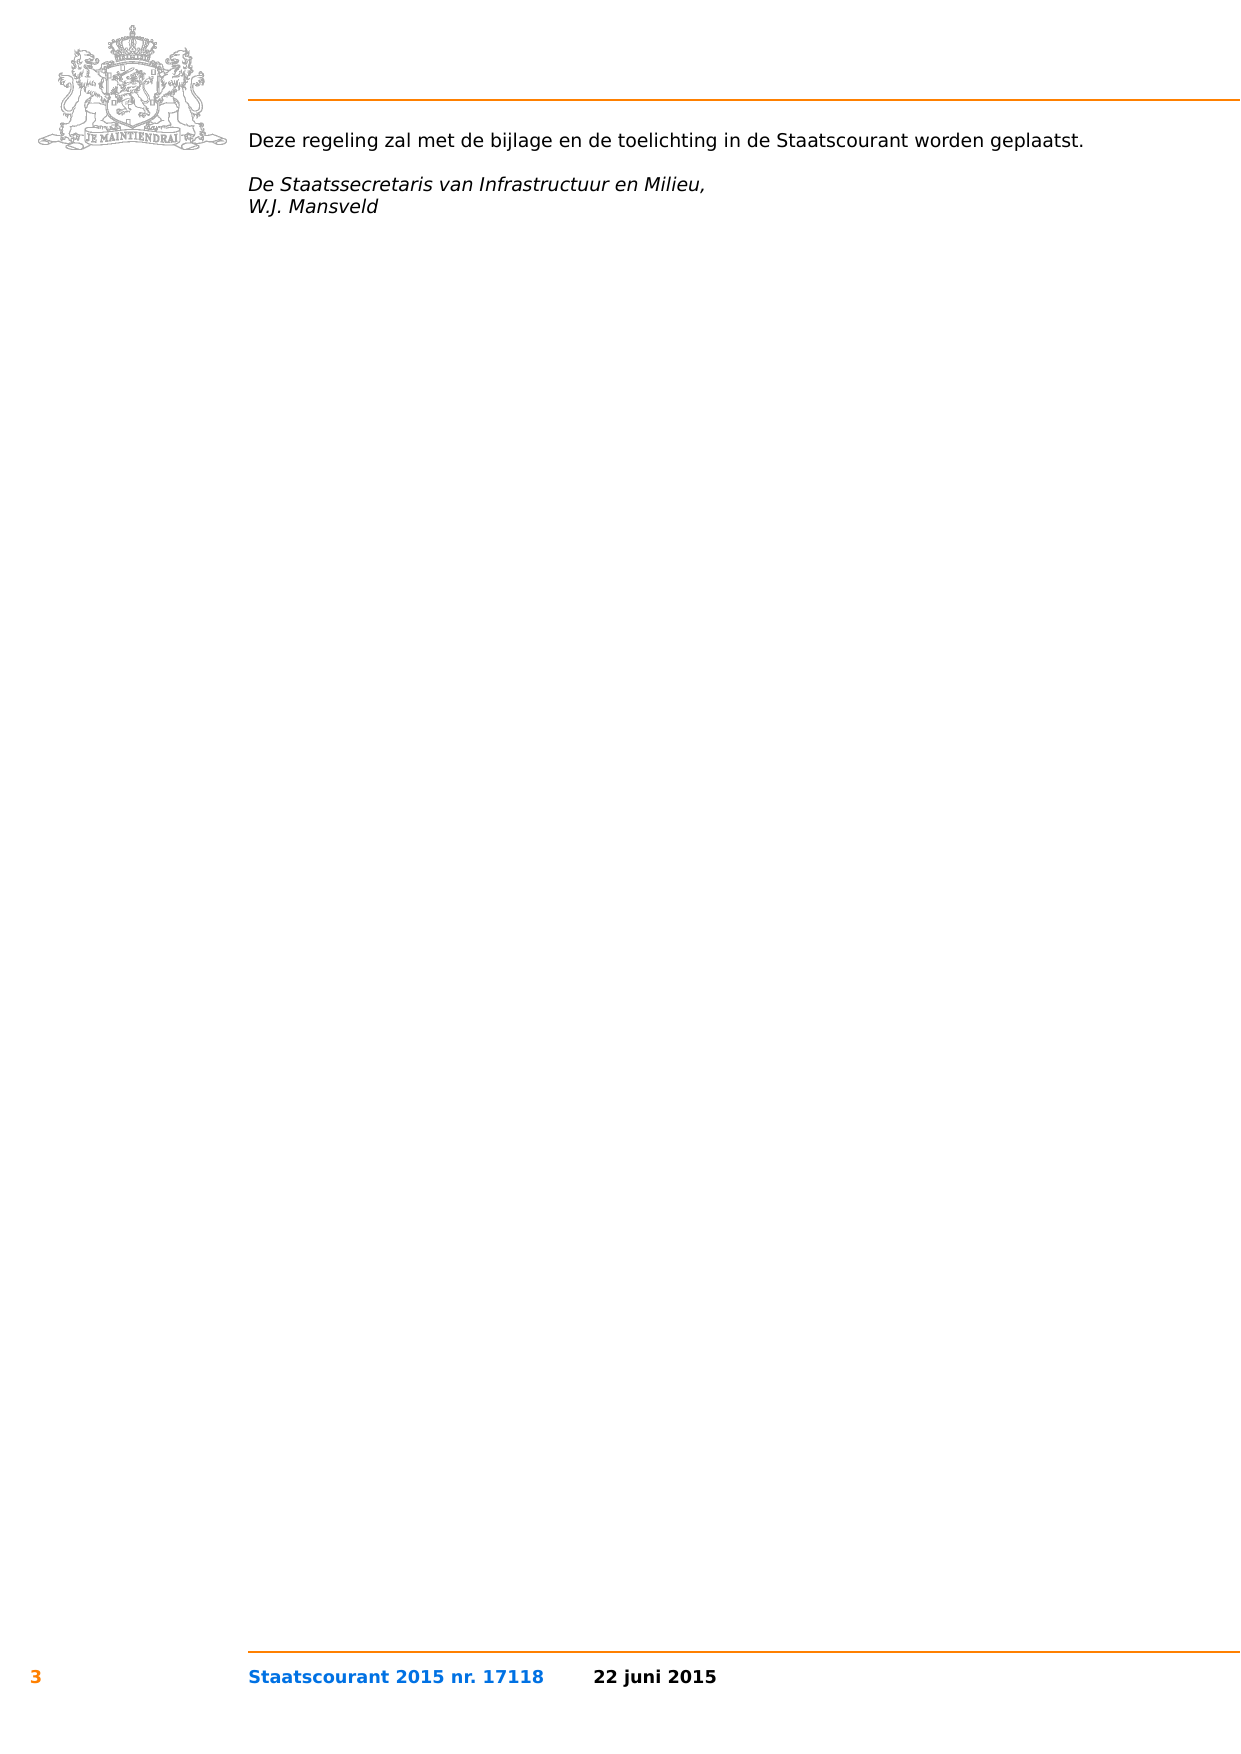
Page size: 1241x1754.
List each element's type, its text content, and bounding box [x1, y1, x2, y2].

text Deze regeling zal met de bijlage en de toelichting in de Staatscourant worden geplaatst. [248, 130, 1163, 152]
text De Staatssecretaris van Infrastructuur en Milieu, W.J. Mansveld [248, 174, 1163, 218]
picture [38, 25, 227, 150]
